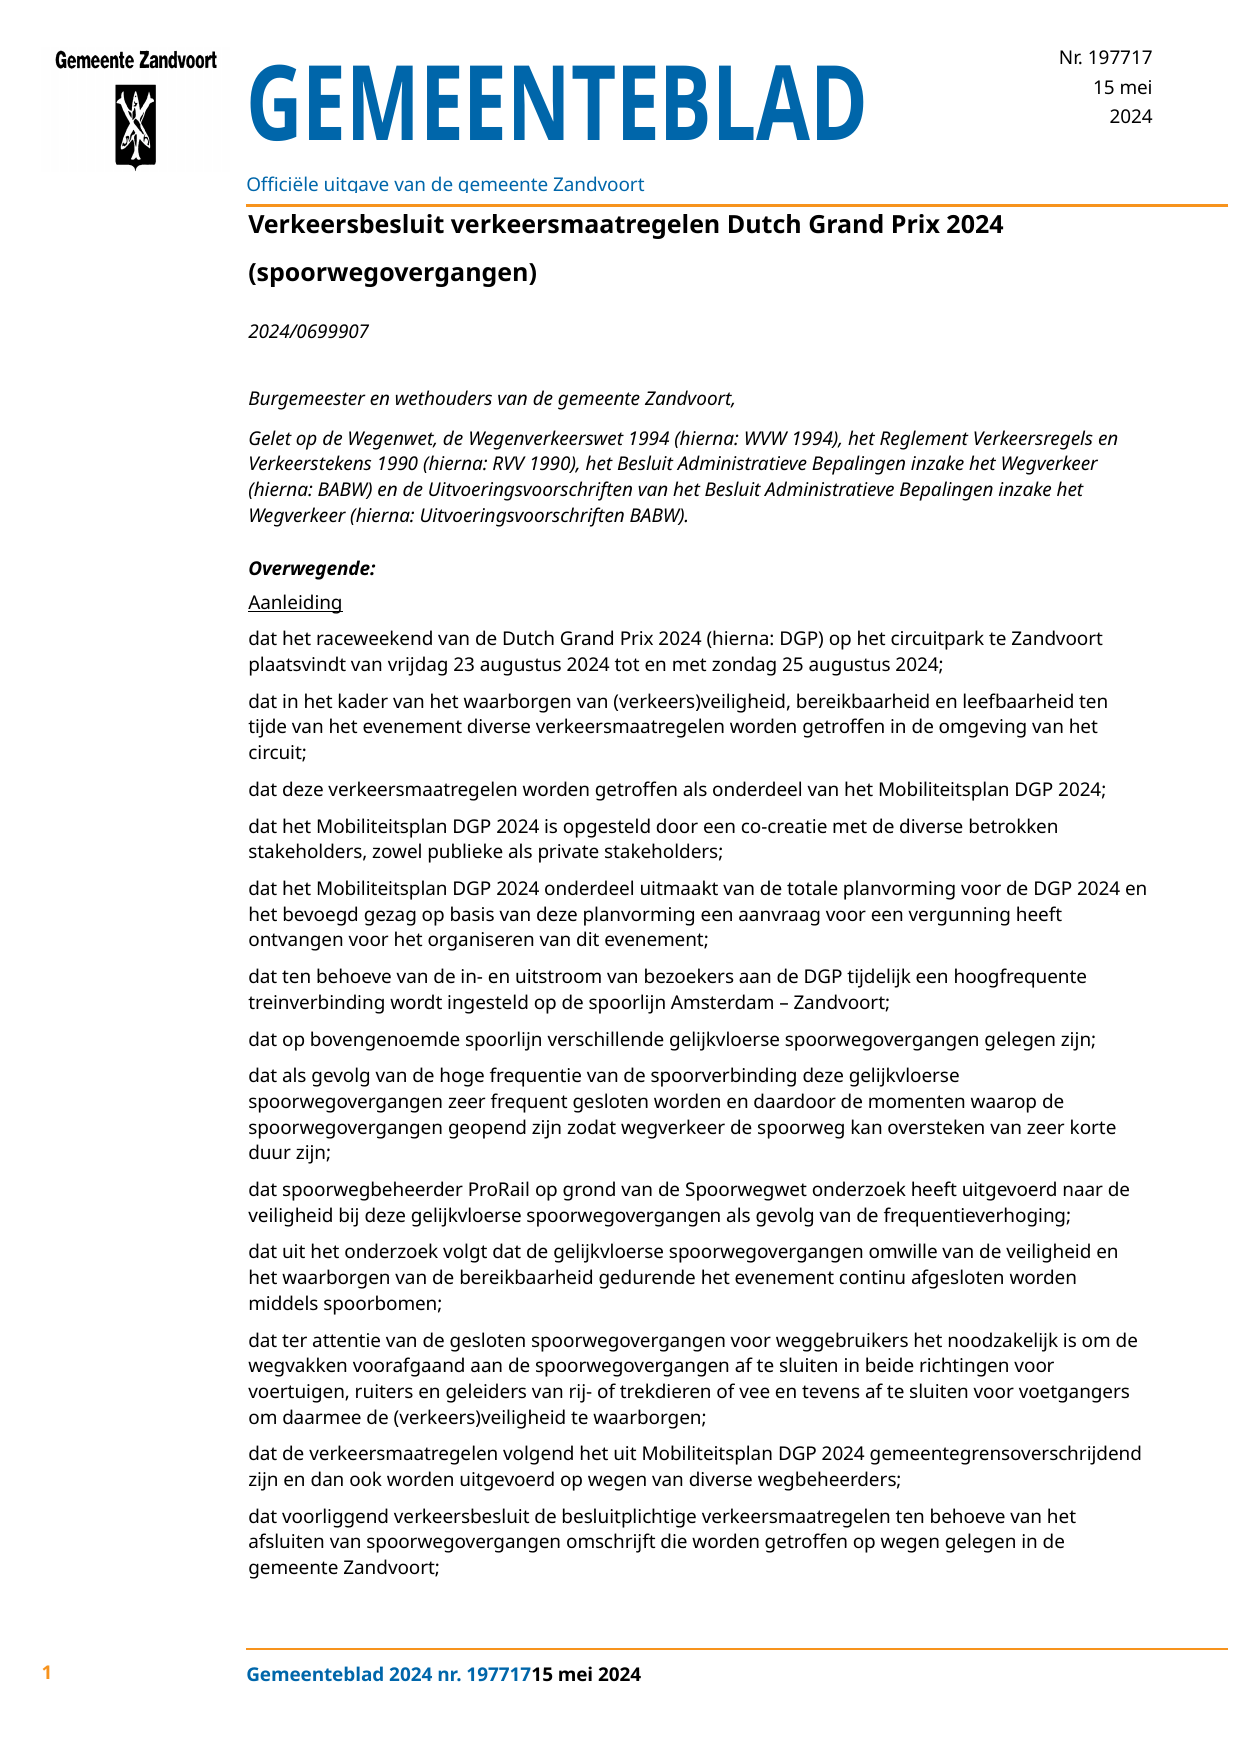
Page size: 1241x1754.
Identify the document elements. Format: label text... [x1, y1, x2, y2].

text dat ter attentie van de gesloten spoorwegovergangen voor weggebruikers het noodzakelijk is om de wegvakken voorafgaand aan de spoorwegovergangen af te sluiten in beide richtingen voor voertuigen, ruiters en geleiders van rij- of trekdieren of vee en tevens af te sluiten voor voetgangers om daarmee de (verkeers)veiligheid te waarborgen; [248, 1327, 1152, 1430]
text Overwegende: [248, 555, 1152, 581]
text dat spoorwegbeheerder ProRail op grond van de Spoorwegwet onderzoek heeft uitgevoerd naar de veiligheid bij deze gelijkvloerse spoorwegovergangen als gevolg van de frequentieverhoging; [248, 1176, 1152, 1228]
text dat deze verkeersmaatregelen worden getroffen als onderdeel van het Mobiliteitsplan DGP 2024; [248, 776, 1152, 802]
text dat op bovengenoemde spoorlijn verschillende gelijkvloerse spoorwegovergangen gelegen zijn; [248, 1026, 1152, 1051]
text dat als gevolg van de hoge frequentie van de spoorverbinding deze gelijkvloerse spoorwegovergangen zeer frequent gesloten worden en daardoor de momenten waarop de spoorwegovergangen geopend zijn zodat wegverkeer de spoorweg kan oversteken van zeer korte duur zijn; [248, 1062, 1152, 1165]
text dat voorliggend verkeersbesluit de besluitplichtige verkeersmaatregelen ten behoeve van het afsluiten van spoorwegovergangen omschrijft die worden getroffen op wegen gelegen in de gemeente Zandvoort; [248, 1503, 1152, 1580]
text dat de verkeersmaatregelen volgend het uit Mobiliteitsplan DGP 2024 gemeentegrensoverschrijdend zijn en dan ook worden uitgevoerd op wegen van diverse wegbeheerders; [248, 1441, 1152, 1492]
text dat in het kader van het waarborgen van (verkeers)veiligheid, bereikbaarheid en leefbaarheid ten tijde van het evenement diverse verkeersmaatregelen worden getroffen in de omgeving van het circuit; [248, 688, 1152, 765]
text dat ten behoeve van de in- en uitstroom van bezoekers aan de DGP tijdelijk een hoogfrequente treinverbinding wordt ingesteld op de spoorlijn Amsterdam – Zandvoort; [248, 963, 1152, 1015]
text dat het Mobiliteitsplan DGP 2024 onderdeel uitmaakt van de totale planvorming voor de DGP 2024 en het bevoegd gezag op basis van deze planvorming een aanvraag voor een vergunning heeft ontvangen voor het organiseren van dit evenement; [248, 875, 1152, 952]
text dat uit het onderzoek volgt dat de gelijkvloerse spoorwegovergangen omwille van de veiligheid en het waarborgen van de bereikbaarheid gedurende het evenement continu afgesloten worden middels spoorbomen; [248, 1239, 1152, 1316]
text Gelet op de Wegenwet, de Wegenverkeerswet 1994 (hierna: WVW 1994), het Reglement Verkeersregels en Verkeerstekens 1990 (hierna: RVV 1990), het Besluit Administratieve Bepalingen inzake het Wegverkeer (hierna: BABW) en de Uitvoeringsvoorschriften van het Besluit Administratieve Bepalingen inzake het Wegverkeer (hierna: Uitvoeringsvoorschriften BABW). [248, 425, 1152, 528]
text Verkeersbesluit verkeersmaatregelen Dutch Grand Prix 2024 (spoorwegovergangen) [248, 207, 1152, 288]
text dat het raceweekend van de Dutch Grand Prix 2024 (hierna: DGP) op het circuitpark te Zandvoort plaatsvindt van vrijdag 23 augustus 2024 tot en met zondag 25 augustus 2024; [248, 626, 1152, 677]
text 2024/0699907 [248, 318, 1152, 344]
picture [41, 47, 231, 172]
text dat het Mobiliteitsplan DGP 2024 is opgesteld door een co-creatie met de diverse betrokken stakeholders, zowel publieke als private stakeholders; [248, 813, 1152, 864]
text Burgemeester en wethouders van de gemeente Zandvoort, [248, 386, 1152, 411]
text Aanleiding [248, 589, 1152, 615]
